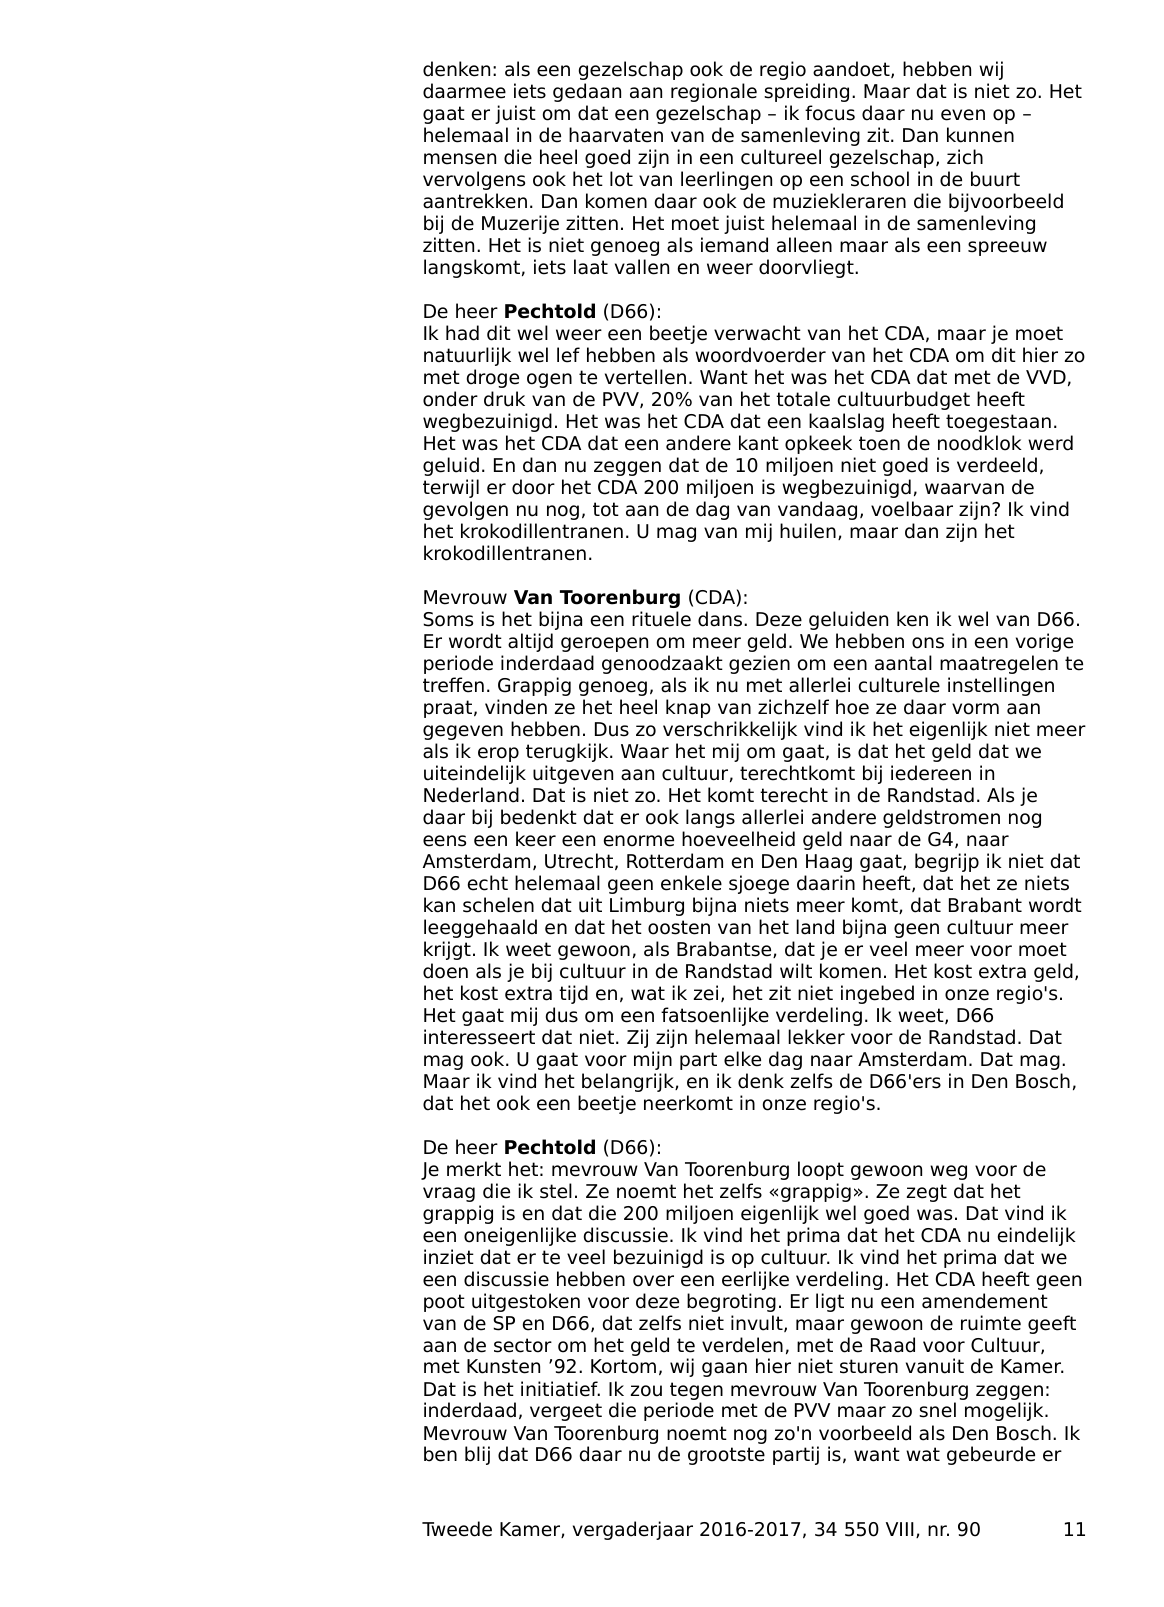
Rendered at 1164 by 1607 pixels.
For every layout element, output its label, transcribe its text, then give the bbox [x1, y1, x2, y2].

text Je merkt het: mevrouw Van Toorenburg loopt gewoon weg voor de vraag die ik stel. Ze noemt het zelfs «grappig». Ze zegt dat het grappig is en dat die 200 miljoen eigenlijk wel goed was. Dat vind ik een oneigenlijke discussie. Ik vind het prima dat het CDA nu eindelijk inziet dat er te veel bezuinigd is op cultuur. Ik vind het prima dat we een discussie hebben over een eerlijke verdeling. Het CDA heeft geen poot uitgestoken voor deze begroting. Er ligt nu een amendement van de SP en D66, dat zelfs niet invult, maar gewoon de ruimte geeft aan de sector om het geld te verdelen, met de Raad voor Cultuur, met Kunsten ’92. Kortom, wij gaan hier niet sturen vanuit de Kamer. Dat is het initiatief. Ik zou tegen mevrouw Van Toorenburg zeggen: inderdaad, vergeet die periode met de PVV maar zo snel mogelijk. Mevrouw Van Toorenburg noemt nog zo'n voorbeeld als Den Bosch. Ik ben blij dat D66 daar nu de grootste partij is, want wat gebeurde er [422, 1159, 1087, 1466]
text De heer Pechtold (D66): [422, 1137, 1087, 1159]
text denken: als een gezelschap ook de regio aandoet, hebben wij daarmee iets gedaan aan regionale spreiding. Maar dat is niet zo. Het gaat er juist om dat een gezelschap – ik focus daar nu even op – helemaal in de haarvaten van de samenleving zit. Dan kunnen mensen die heel goed zijn in een cultureel gezelschap, zich vervolgens ook het lot van leerlingen op een school in de buurt aantrekken. Dan komen daar ook de muziekleraren die bijvoorbeeld bij de Muzerije zitten. Het moet juist helemaal in de samenleving zitten. Het is niet genoeg als iemand alleen maar als een spreeuw langskomt, iets laat vallen en weer doorvliegt. [422, 59, 1087, 279]
text Ik had dit wel weer een beetje verwacht van het CDA, maar je moet natuurlijk wel lef hebben als woordvoerder van het CDA om dit hier zo met droge ogen te vertellen. Want het was het CDA dat met de VVD, onder druk van de PVV, 20% van het totale cultuurbudget heeft wegbezuinigd. Het was het CDA dat een kaalslag heeft toegestaan. Het was het CDA dat een andere kant opkeek toen de noodklok werd geluid. En dan nu zeggen dat de 10 miljoen niet goed is verdeeld, terwijl er door het CDA 200 miljoen is wegbezuinigd, waarvan de gevolgen nu nog, tot aan de dag van vandaag, voelbaar zijn? Ik vind het krokodillentranen. U mag van mij huilen, maar dan zijn het krokodillentranen. [422, 323, 1087, 565]
text De heer Pechtold (D66): [422, 301, 1087, 323]
text Soms is het bijna een rituele dans. Deze geluiden ken ik wel van D66. Er wordt altijd geroepen om meer geld. We hebben ons in een vorige periode inderdaad genoodzaakt gezien om een aantal maatregelen te treffen. Grappig genoeg, als ik nu met allerlei culturele instellingen praat, vinden ze het heel knap van zichzelf hoe ze daar vorm aan gegeven hebben. Dus zo verschrikkelijk vind ik het eigenlijk niet meer als ik erop terugkijk. Waar het mij om gaat, is dat het geld dat we uiteindelijk uitgeven aan cultuur, terechtkomt bij iedereen in Nederland. Dat is niet zo. Het komt terecht in de Randstad. Als je daar bij bedenkt dat er ook langs allerlei andere geldstromen nog eens een keer een enorme hoeveelheid geld naar de G4, naar Amsterdam, Utrecht, Rotterdam en Den Haag gaat, begrijp ik niet dat D66 echt helemaal geen enkele sjoege daarin heeft, dat het ze niets kan schelen dat uit Limburg bijna niets meer komt, dat Brabant wordt leeggehaald en dat het oosten van het land bijna geen cultuur meer krijgt. Ik weet gewoon, als Brabantse, dat je er veel meer voor moet doen als je bij cultuur in de Randstad wilt komen. Het kost extra geld, het kost extra tijd en, wat ik zei, het zit niet ingebed in onze regio's. Het gaat mij dus om een fatsoenlijke verdeling. Ik weet, D66 interesseert dat niet. Zij zijn helemaal lekker voor de Randstad. Dat mag ook. U gaat voor mijn part elke dag naar Amsterdam. Dat mag. Maar ik vind het belangrijk, en ik denk zelfs de D66'ers in Den Bosch, dat het ook een beetje neerkomt in onze regio's. [422, 609, 1087, 1114]
text Mevrouw Van Toorenburg (CDA): [422, 587, 1087, 609]
